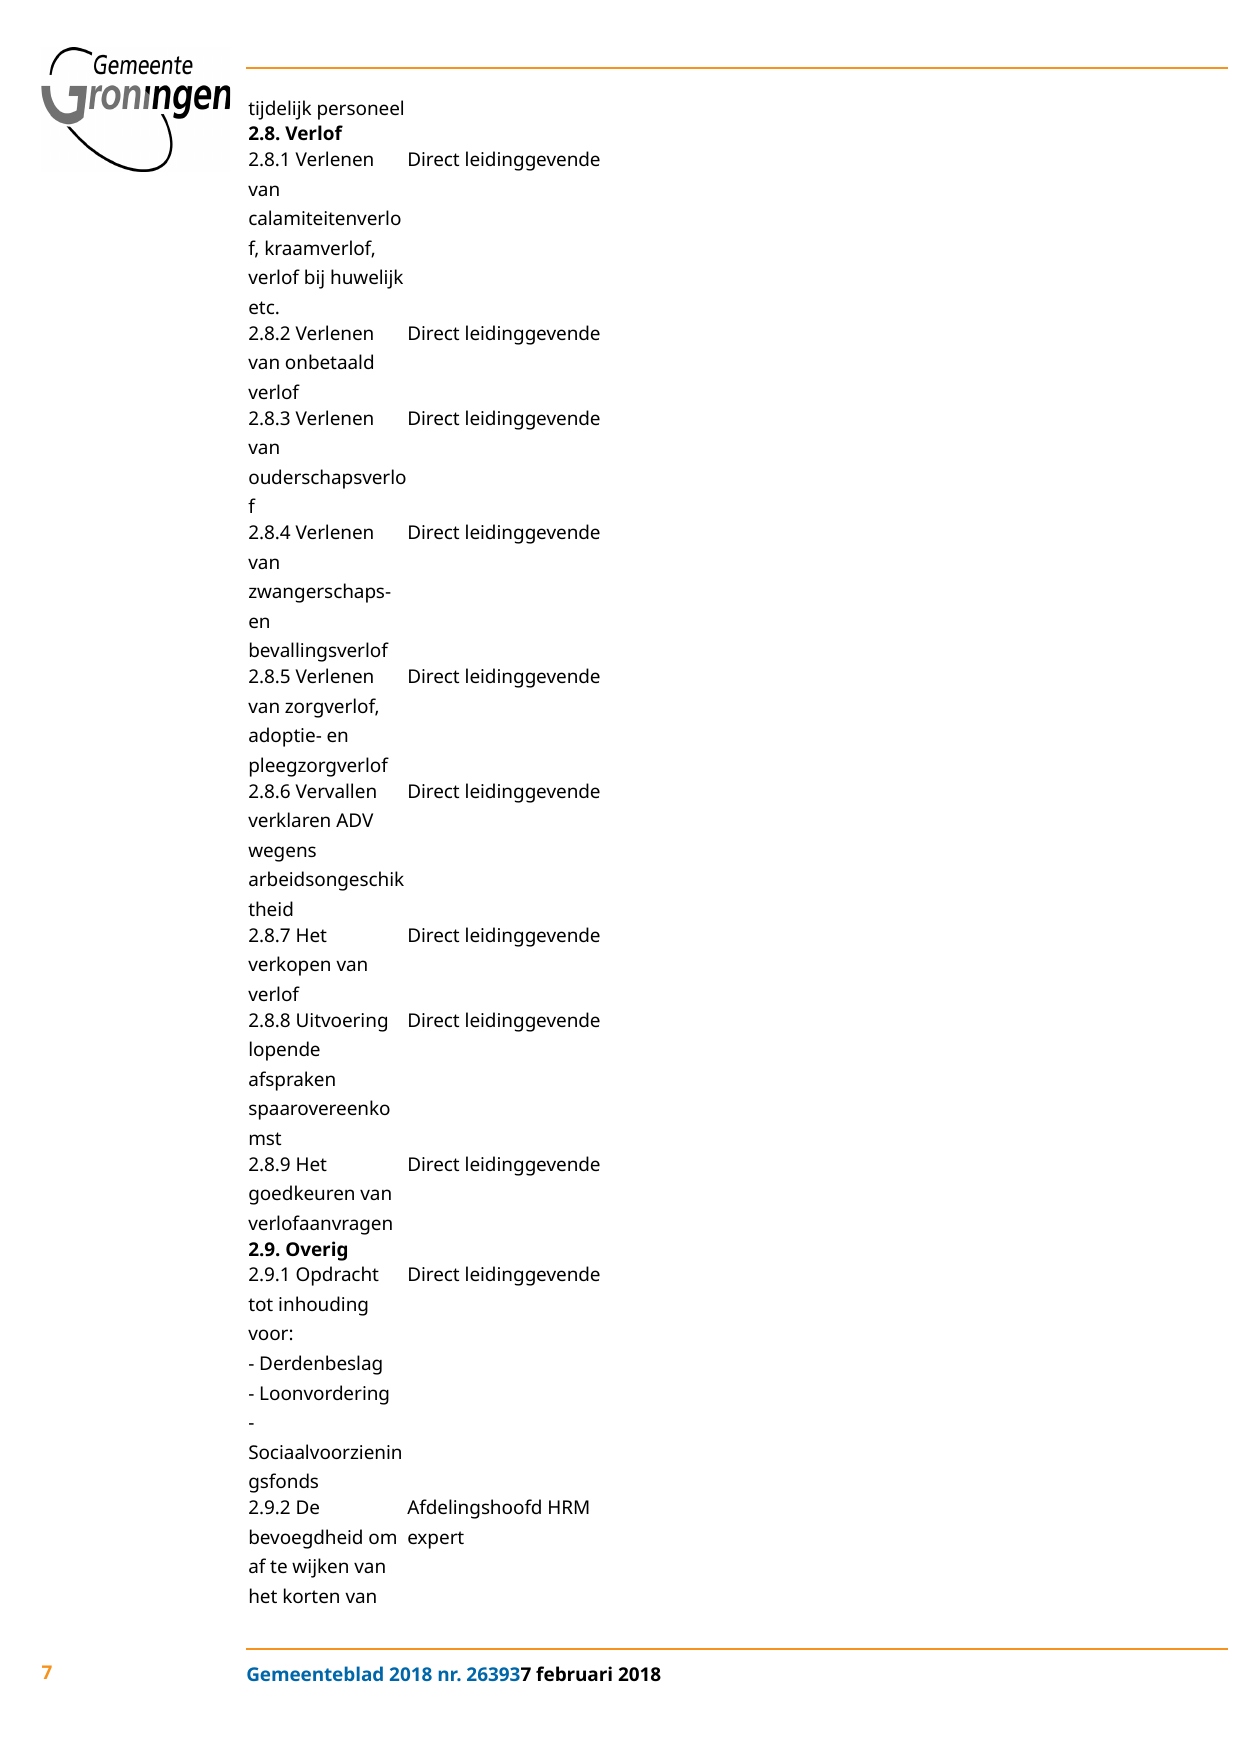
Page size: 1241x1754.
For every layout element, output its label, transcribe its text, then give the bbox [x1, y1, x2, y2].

table_cell Direct leidinggevende [407, 146, 612, 320]
table_cell 2.8. Verlof [248, 121, 1152, 146]
table_cell 2.8.9 Het goedkeuren van verlofaanvragen [248, 1151, 407, 1236]
table_cell 2.9.2 De bevoegdheid om af te wijken van het korten van [248, 1494, 407, 1609]
table_cell 2.8.3 Verlenen van ouderschapsverlof [248, 405, 407, 519]
table_cell [612, 146, 1152, 320]
table_cell [612, 663, 1152, 778]
table_cell [612, 1261, 1152, 1494]
table_cell [612, 1151, 1152, 1236]
table_cell Direct leidinggevende [407, 922, 612, 1007]
table_cell 2.9.1 Opdracht tot inhouding voor: - Derdenbeslag - Loonvordering - Sociaalvoorzieningsfonds [248, 1261, 407, 1494]
table_cell 2.8.8 Uitvoering lopende afspraken spaarovereenkomst [248, 1007, 407, 1151]
table_cell [612, 1007, 1152, 1151]
table_cell 2.8.7 Het verkopen van verlof [248, 922, 407, 1007]
table_cell Direct leidinggevende [407, 663, 612, 778]
table_cell [612, 1494, 1152, 1609]
table_cell Direct leidinggevende [407, 778, 612, 922]
table_cell Afdelingshoofd HRM expert [407, 1494, 612, 1609]
table_cell [612, 519, 1152, 663]
table_cell 2.8.5 Verlenen van zorgverlof, adoptie- en pleegzorgverlof [248, 663, 407, 778]
table_cell [612, 922, 1152, 1007]
table_cell Direct leidinggevende [407, 1007, 612, 1151]
table_cell Direct leidinggevende [407, 320, 612, 405]
table_cell [612, 778, 1152, 922]
table_cell 2.8.6 Vervallen verklaren ADV wegens arbeidsongeschiktheid [248, 778, 407, 922]
table_cell 2.8.2 Verlenen van onbetaald verlof [248, 320, 407, 405]
table_cell 2.8.1 Verlenen van calamiteitenverlof, kraamverlof, verlof bij huwelijk etc. [248, 146, 407, 320]
table_cell Direct leidinggevende [407, 405, 612, 519]
table_cell tijdelijk personeel [248, 95, 407, 121]
table_cell 2.8.4 Verlenen van zwangerschaps- en bevallingsverlof [248, 519, 407, 663]
table_cell 2.9. Overig [248, 1236, 1152, 1261]
table_cell [612, 320, 1152, 405]
table_cell [407, 95, 612, 121]
table_cell Direct leidinggevende [407, 1261, 612, 1494]
table_cell Direct leidinggevende [407, 1151, 612, 1236]
table_cell [612, 405, 1152, 519]
table_cell [612, 95, 1152, 121]
picture [41, 47, 231, 172]
table_cell Direct leidinggevende [407, 519, 612, 663]
